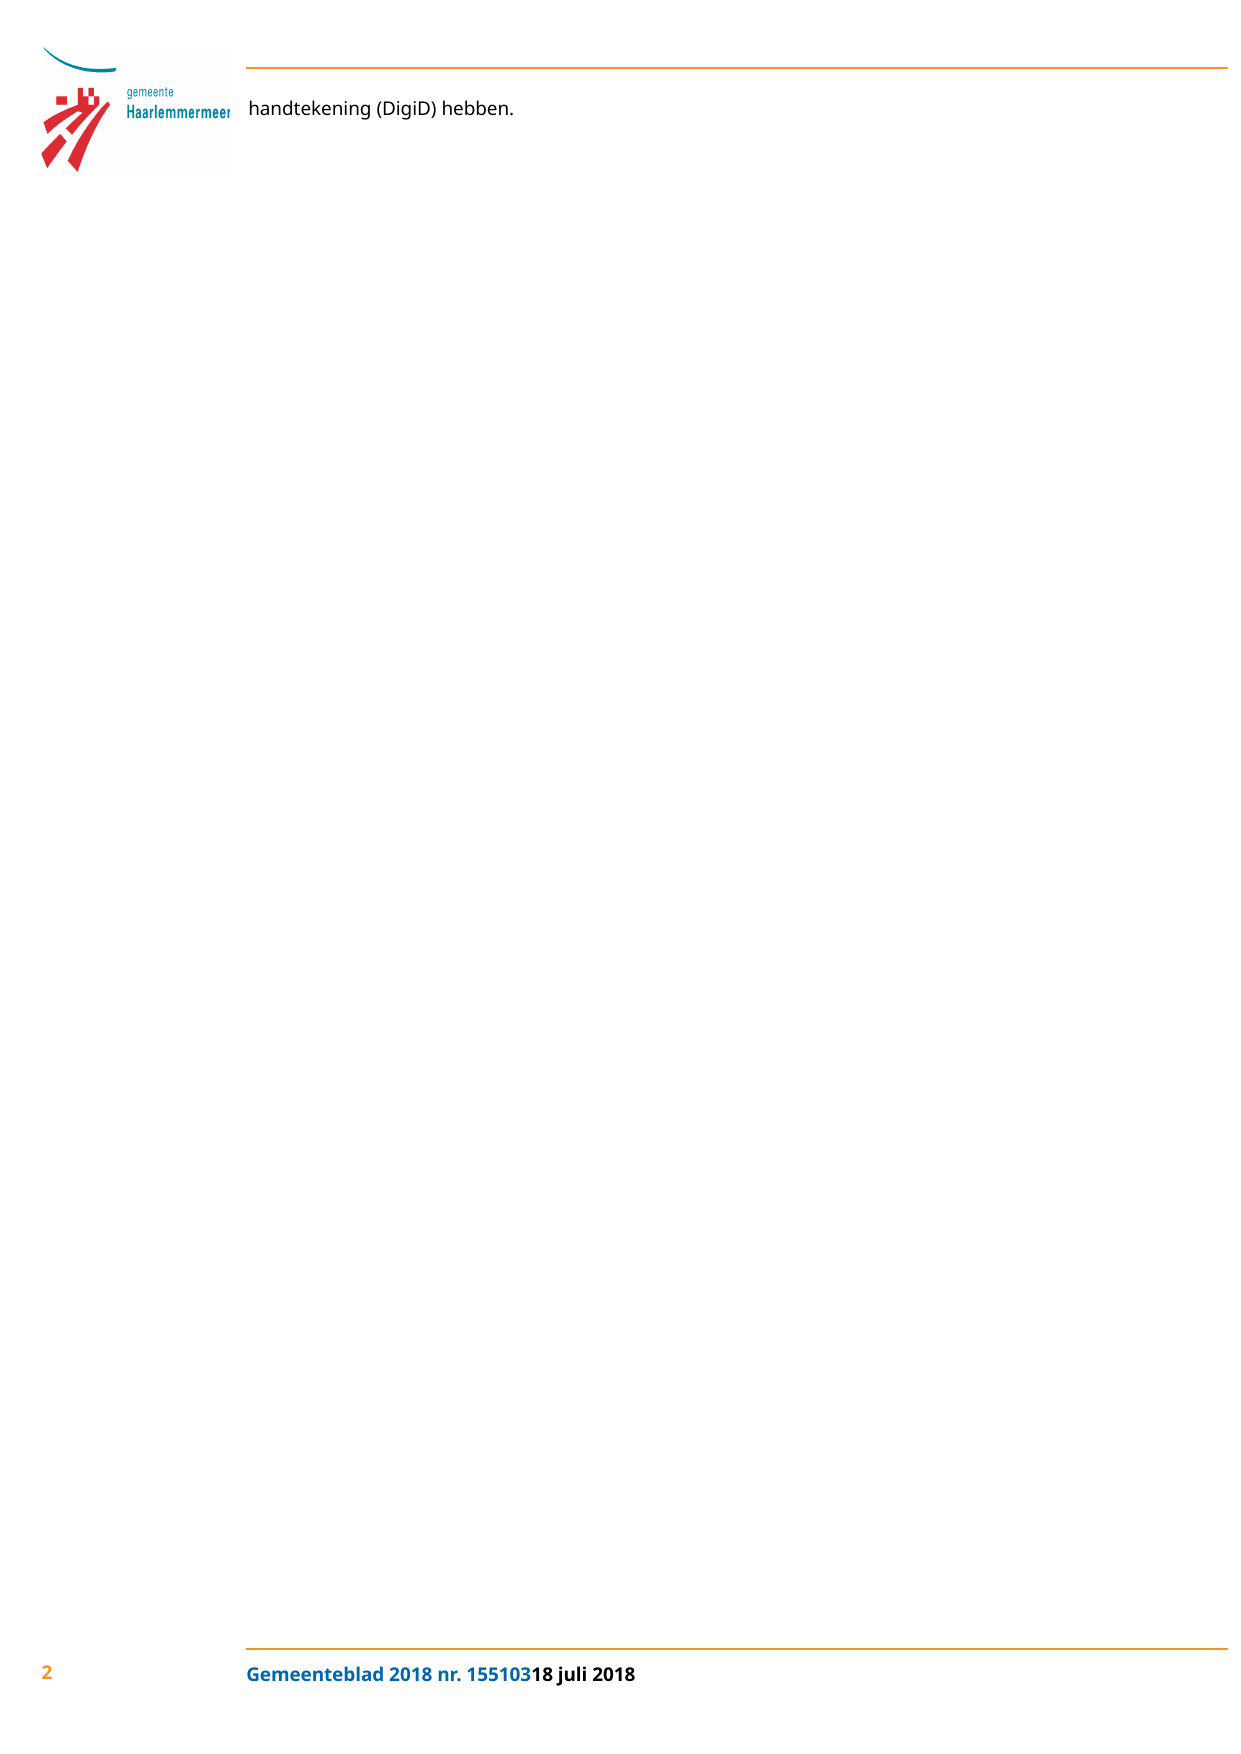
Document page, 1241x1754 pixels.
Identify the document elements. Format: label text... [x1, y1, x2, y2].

picture [41, 47, 231, 172]
text handtekening (DigiD) hebben. [248, 95, 1152, 121]
